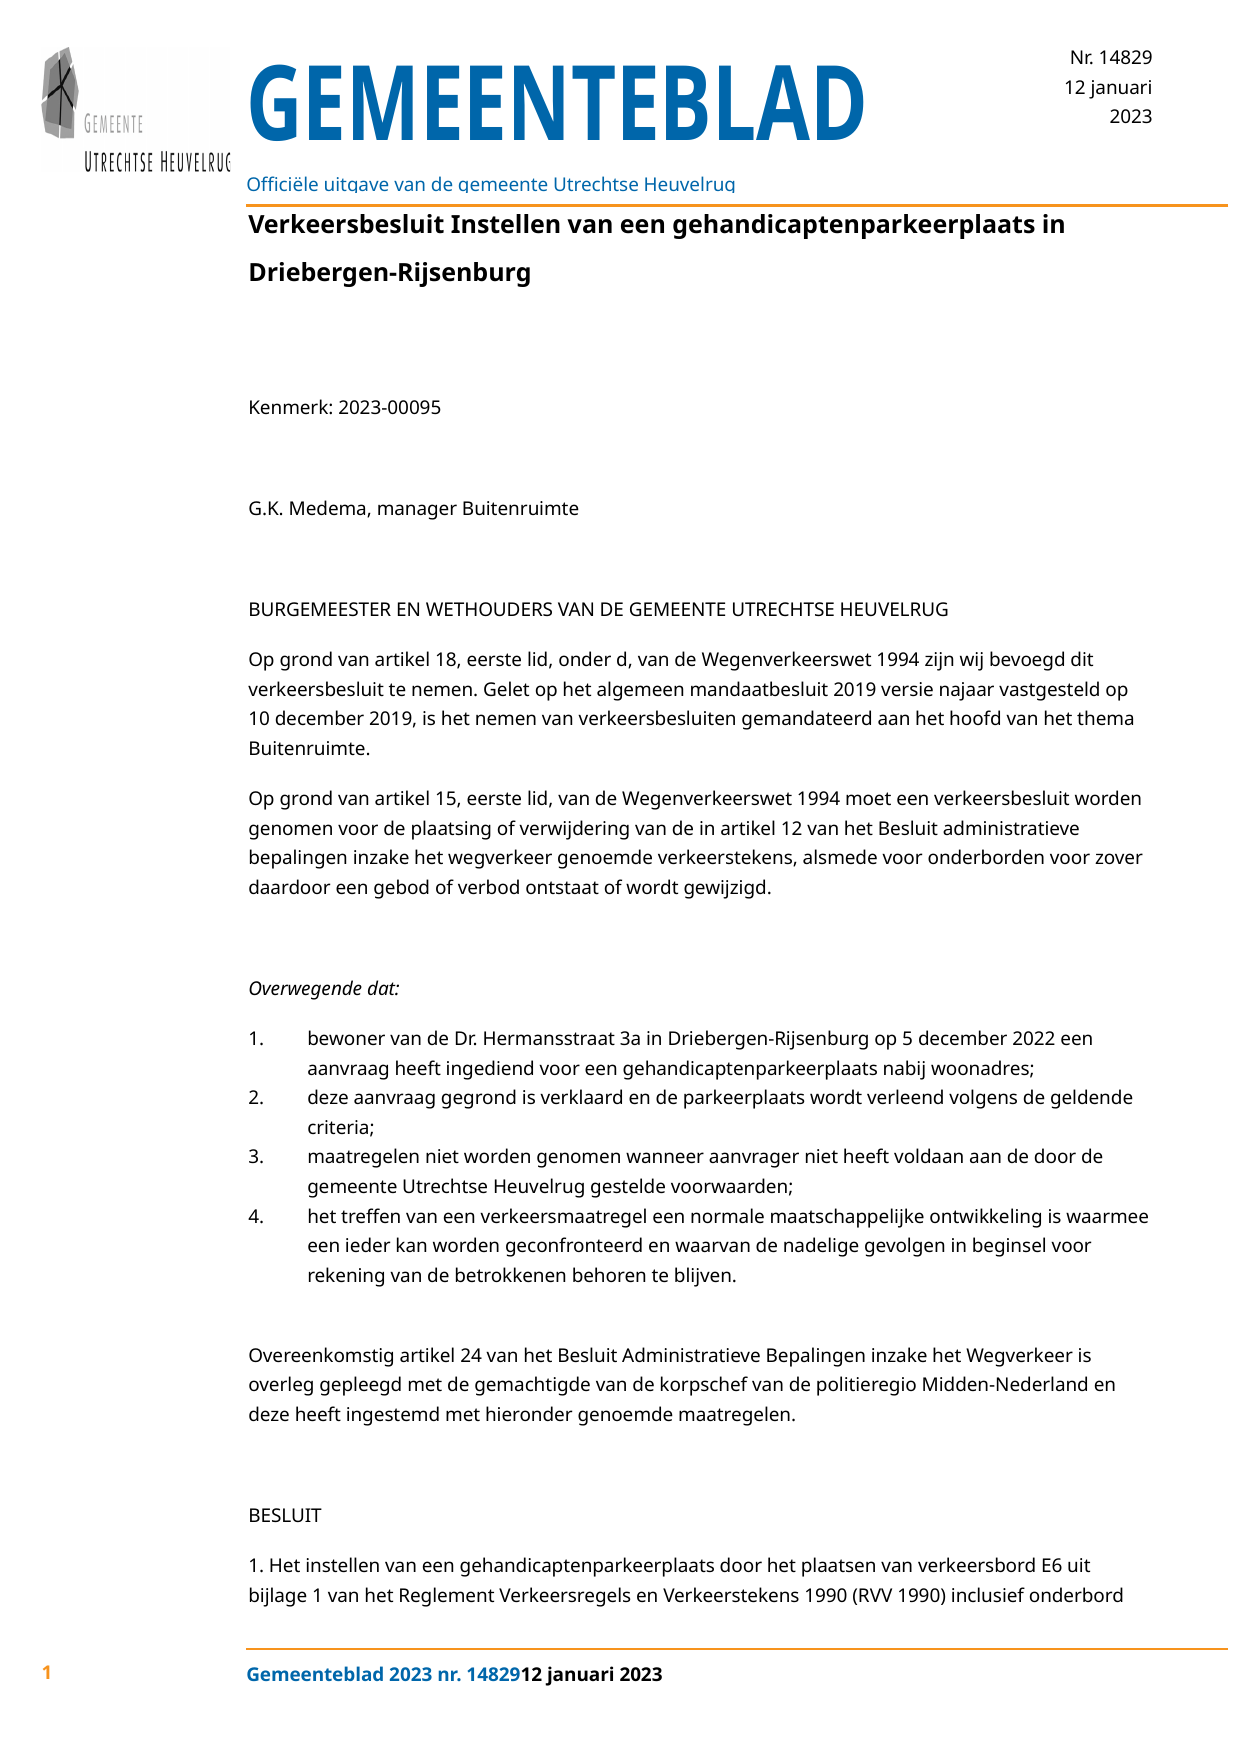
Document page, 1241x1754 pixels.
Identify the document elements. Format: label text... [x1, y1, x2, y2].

text BESLUIT [248, 1502, 1152, 1528]
list maatregelen niet worden genomen wanneer aanvrager niet heeft voldaan aan de door de gemeente Utrechtse Heuvelrug gestelde voorwaarden; [248, 1144, 1152, 1199]
text Op grond van artikel 15, eerste lid, van de Wegenverkeerswet 1994 moet een verkeersbesluit worden genomen voor de plaatsing of verwijdering van de in artikel 12 van het Besluit administratieve bepalingen inzake het wegverkeer genoemde verkeerstekens, alsmede voor onderborden voor zover daardoor een gebod of verbod ontstaat of wordt gewijzigd. [248, 785, 1152, 900]
text Overwegende dat: [248, 975, 1152, 1001]
list het treffen van een verkeersmaatregel een normale maatschappelijke ontwikkeling is waarmee een ieder kan worden geconfronteerd en waarvan de nadelige gevolgen in beginsel voor rekening van de betrokkenen behoren te blijven. [248, 1203, 1152, 1288]
list bewoner van de Dr. Hermansstraat 3a in Driebergen-Rijsenburg op 5 december 2022 een aanvraag heeft ingediend voor een gehandicaptenparkeerplaats nabij woonadres; [248, 1025, 1152, 1081]
list deze aanvraag gegrond is verklaard en de parkeerplaats wordt verleend volgens de geldende criteria; [248, 1084, 1152, 1140]
text Op grond van artikel 18, eerste lid, onder d, van de Wegenverkeerswet 1994 zijn wij bevoegd dit verkeersbesluit te nemen. Gelet op het algemeen mandaatbesluit 2019 versie najaar vastgesteld op 10 december 2019, is het nemen van verkeersbesluiten gemandateerd aan het hoofd van het thema Buitenruimte. [248, 646, 1152, 761]
text Overeenkomstig artikel 24 van het Besluit Administratieve Bepalingen inzake het Wegverkeer is overleg gepleegd met de gemachtigde van de korpschef van de politieregio Midden-Nederland en deze heeft ingestemd met hieronder genoemde maatregelen. [248, 1342, 1152, 1427]
text BURGEMEESTER EN WETHOUDERS VAN DE GEMEENTE UTRECHTSE HEUVELRUG [248, 596, 1152, 621]
text Verkeersbesluit Instellen van een gehandicaptenparkeerplaats in Driebergen-Rijsenburg [248, 207, 1152, 288]
text 1. Het instellen van een gehandicaptenparkeerplaats door het plaatsen van verkeersbord E6 uit bijlage 1 van het Reglement Verkeersregels en Verkeerstekens 1990 (RVV 1990) inclusief onderbord [248, 1552, 1152, 1608]
text Kenmerk: 2023-00095 [248, 394, 1152, 420]
picture [41, 47, 231, 172]
text G.K. Medema, manager Buitenruimte [248, 495, 1152, 521]
